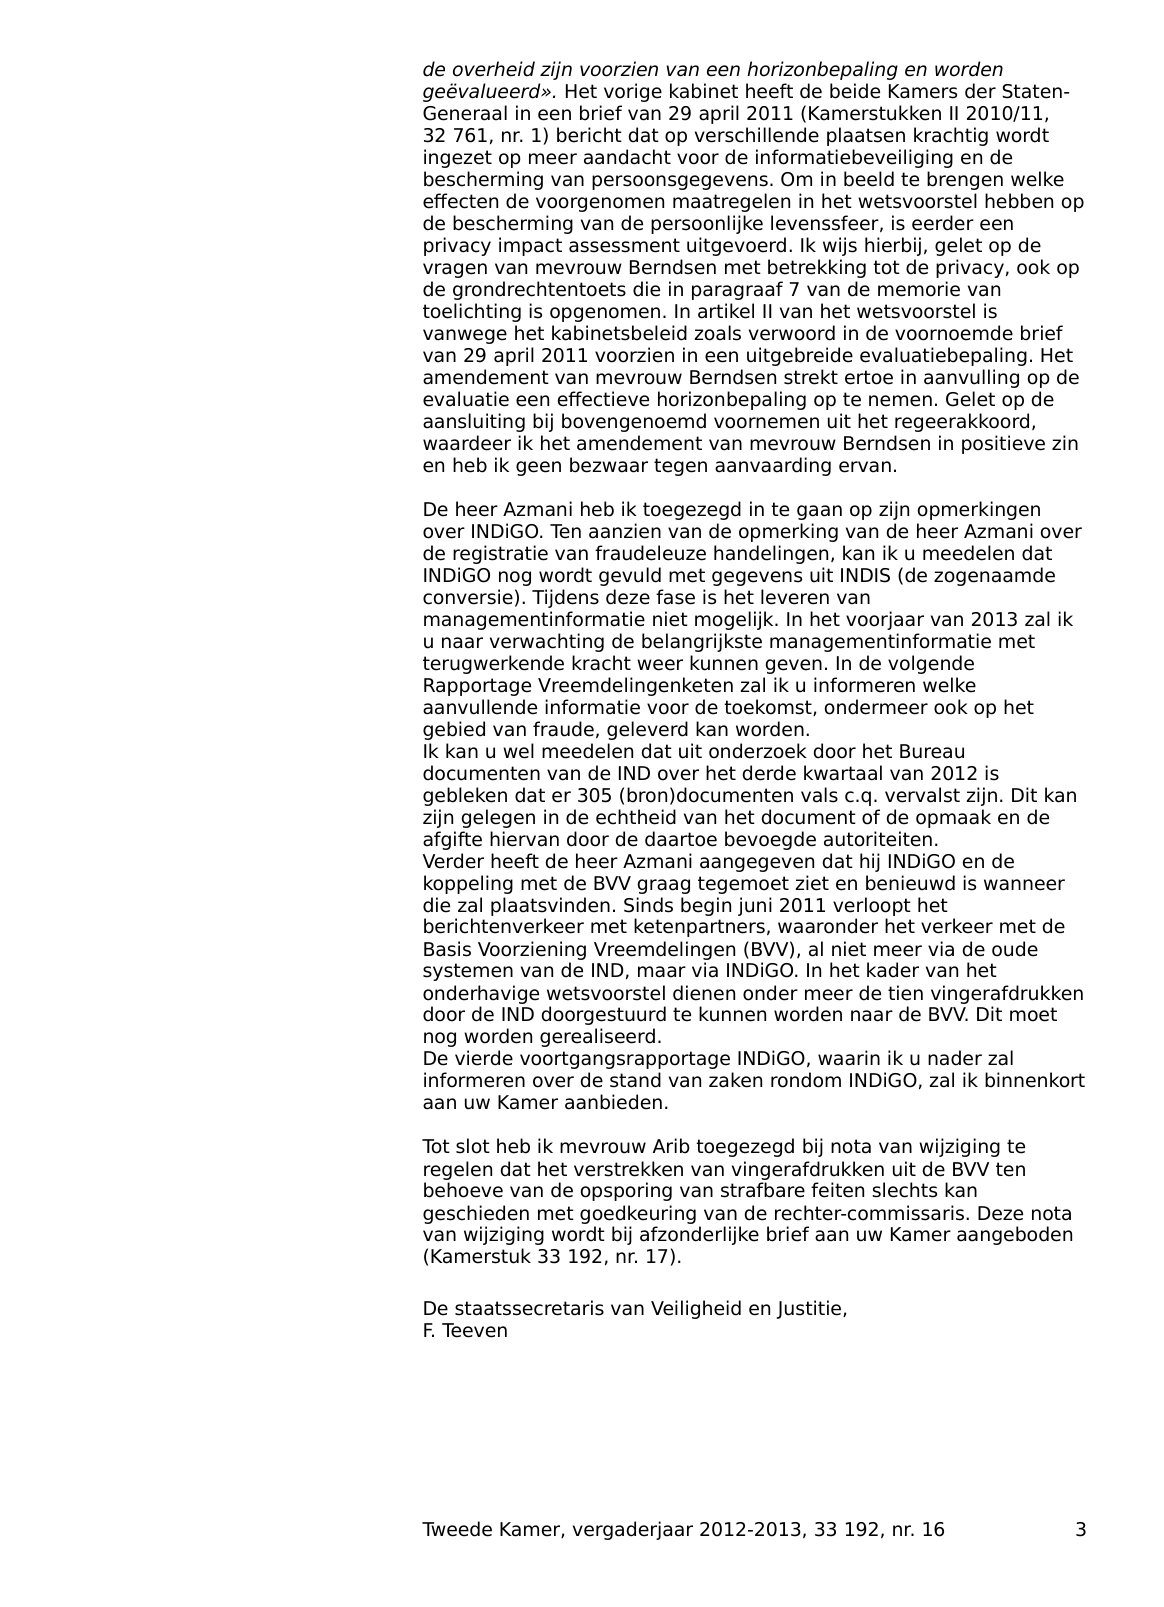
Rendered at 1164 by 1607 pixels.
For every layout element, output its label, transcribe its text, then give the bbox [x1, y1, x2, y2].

text de overheid zijn voorzien van een horizonbepaling en worden geëvalueerd». Het vorige kabinet heeft de beide Kamers der Staten-Generaal in een brief van 29 april 2011 (Kamerstukken II 2010/11, 32 761, nr. 1) bericht dat op verschillende plaatsen krachtig wordt ingezet op meer aandacht voor de informatiebeveiliging en de bescherming van persoonsgegevens. Om in beeld te brengen welke effecten de voorgenomen maatregelen in het wetsvoorstel hebben op de bescherming van de persoonlijke levenssfeer, is eerder een privacy impact assessment uitgevoerd. Ik wijs hierbij, gelet op de vragen van mevrouw Berndsen met betrekking tot de privacy, ook op de grondrechtentoets die in paragraaf 7 van de memorie van toelichting is opgenomen. In artikel II van het wetsvoorstel is vanwege het kabinetsbeleid zoals verwoord in de voornoemde brief van 29 april 2011 voorzien in een uitgebreide evaluatiebepaling. Het amendement van mevrouw Berndsen strekt ertoe in aanvulling op de evaluatie een effectieve horizonbepaling op te nemen. Gelet op de aansluiting bij bovengenoemd voornemen uit het regeerakkoord, waardeer ik het amendement van mevrouw Berndsen in positieve zin en heb ik geen bezwaar tegen aanvaarding ervan. [422, 59, 1087, 477]
text Ik kan u wel meedelen dat uit onderzoek door het Bureau documenten van de IND over het derde kwartaal van 2012 is gebleken dat er 305 (bron)documenten vals c.q. vervalst zijn. Dit kan zijn gelegen in de echtheid van het document of de opmaak en de afgifte hiervan door de daartoe bevoegde autoriteiten. [422, 741, 1087, 851]
text Tot slot heb ik mevrouw Arib toegezegd bij nota van wijziging te regelen dat het verstrekken van vingerafdrukken uit de BVV ten behoeve van de opsporing van strafbare feiten slechts kan geschieden met goedkeuring van de rechter-commissaris. Deze nota van wijziging wordt bij afzonderlijke brief aan uw Kamer aangeboden (Kamerstuk 33 192, nr. 17). [422, 1136, 1087, 1268]
text De vierde voortgangsrapportage INDiGO, waarin ik u nader zal informeren over de stand van zaken rondom INDiGO, zal ik binnenkort aan uw Kamer aanbieden. [422, 1048, 1087, 1114]
text De staatssecretaris van Veiligheid en Justitie, F. Teeven [422, 1298, 1087, 1342]
text Verder heeft de heer Azmani aangegeven dat hij INDiGO en de koppeling met de BVV graag tegemoet ziet en benieuwd is wanneer die zal plaatsvinden. Sinds begin juni 2011 verloopt het berichtenverkeer met ketenpartners, waaronder het verkeer met de Basis Voorziening Vreemdelingen (BVV), al niet meer via de oude systemen van de IND, maar via INDiGO. In het kader van het onderhavige wetsvoorstel dienen onder meer de tien vingerafdrukken door de IND doorgestuurd te kunnen worden naar de BVV. Dit moet nog worden gerealiseerd. [422, 851, 1087, 1048]
text De heer Azmani heb ik toegezegd in te gaan op zijn opmerkingen over INDiGO. Ten aanzien van de opmerking van de heer Azmani over de registratie van fraudeleuze handelingen, kan ik u meedelen dat INDiGO nog wordt gevuld met gegevens uit INDIS (de zogenaamde conversie). Tijdens deze fase is het leveren van managementinformatie niet mogelijk. In het voorjaar van 2013 zal ik u naar verwachting de belangrijkste managementinformatie met terugwerkende kracht weer kunnen geven. In de volgende Rapportage Vreemdelingenketen zal ik u informeren welke aanvullende informatie voor de toekomst, ondermeer ook op het gebied van fraude, geleverd kan worden. [422, 499, 1087, 741]
